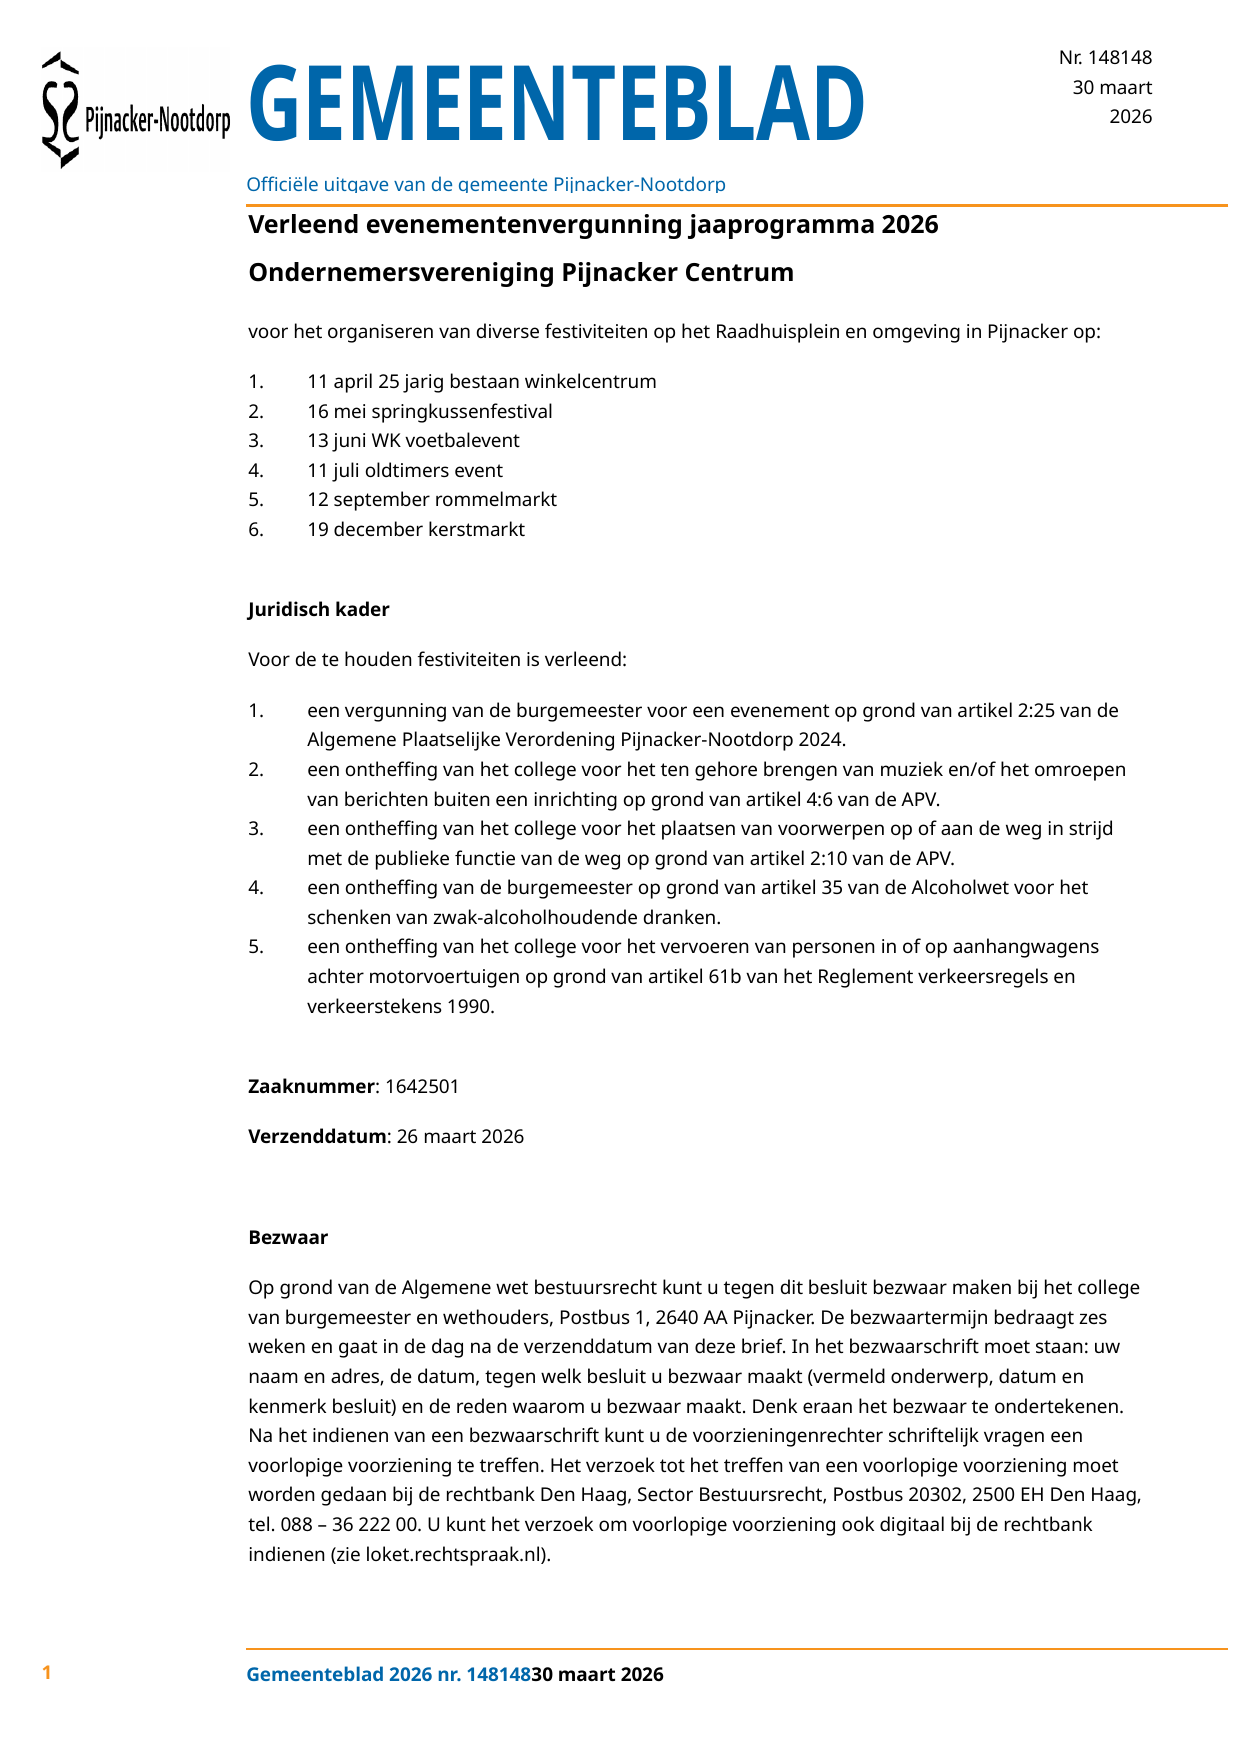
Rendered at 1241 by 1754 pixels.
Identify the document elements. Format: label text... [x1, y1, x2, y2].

text Bezwaar [248, 1224, 1152, 1250]
text Verzenddatum: 26 maart 2026 [248, 1123, 1152, 1149]
list 16 mei springkussenfestival [248, 398, 1152, 424]
list 13 juni WK voetbalevent [248, 427, 1152, 453]
picture [41, 47, 231, 172]
list een vergunning van de burgemeester voor een evenement op grond van artikel 2:25 van de Algemene Plaatselijke Verordening Pijnacker-Nootdorp 2024. [248, 697, 1152, 752]
text Juridisch kader [248, 596, 1152, 622]
list een ontheffing van het college voor het plaatsen van voorwerpen op of aan de weg in strijd met de publieke functie van de weg op grond van artikel 2:10 van de APV. [248, 815, 1152, 871]
list een ontheffing van het college voor het ten gehore brengen van muziek en/of het omroepen van berichten buiten een inrichting op grond van artikel 4:6 van de APV. [248, 756, 1152, 812]
text voor het organiseren van diverse festiviteiten op het Raadhuisplein en omgeving in Pijnacker op: [248, 318, 1152, 344]
list 11 april 25 jarig bestaan winkelcentrum [248, 368, 1152, 394]
list 11 juli oldtimers event [248, 457, 1152, 483]
text Voor de te houden festiviteiten is verleend: [248, 647, 1152, 672]
text Op grond van de Algemene wet bestuursrecht kunt u tegen dit besluit bezwaar maken bij het college van burgemeester en wethouders, Postbus 1, 2640 AA Pijnacker. De bezwaartermijn bedraagt zes weken en gaat in de dag na de verzenddatum van deze brief. In het bezwaarschrift moet staan: uw naam en adres, de datum, tegen welk besluit u bezwaar maakt (vermeld onderwerp, datum en kenmerk besluit) en de reden waarom u bezwaar maakt. Denk eraan het bezwaar te ondertekenen. Na het indienen van een bezwaarschrift kunt u de voorzieningenrechter schriftelijk vragen een voorlopige voorziening te treffen. Het verzoek tot het treffen van een voorlopige voorziening moet worden gedaan bij de rechtbank Den Haag, Sector Bestuursrecht, Postbus 20302, 2500 EH Den Haag, tel. 088 – 36 222 00. U kunt het verzoek om voorlopige voorziening ook digitaal bij de rechtbank indienen (zie loket.rechtspraak.nl). [248, 1274, 1152, 1567]
list een ontheffing van de burgemeester op grond van artikel 35 van de Alcoholwet voor het schenken van zwak-alcoholhoudende dranken. [248, 874, 1152, 930]
list 19 december kerstmarkt [248, 516, 1152, 542]
list een ontheffing van het college voor het vervoeren van personen in of op aanhangwagens achter motorvoertuigen op grond van artikel 61b van het Reglement verkeersregels en verkeerstekens 1990. [248, 934, 1152, 1019]
text Verleend evenementenvergunning jaaprogramma 2026 Ondernemersvereniging Pijnacker Centrum [248, 207, 1152, 288]
list 12 september rommelmarkt [248, 487, 1152, 512]
text Zaaknummer: 1642501 [248, 1073, 1152, 1099]
